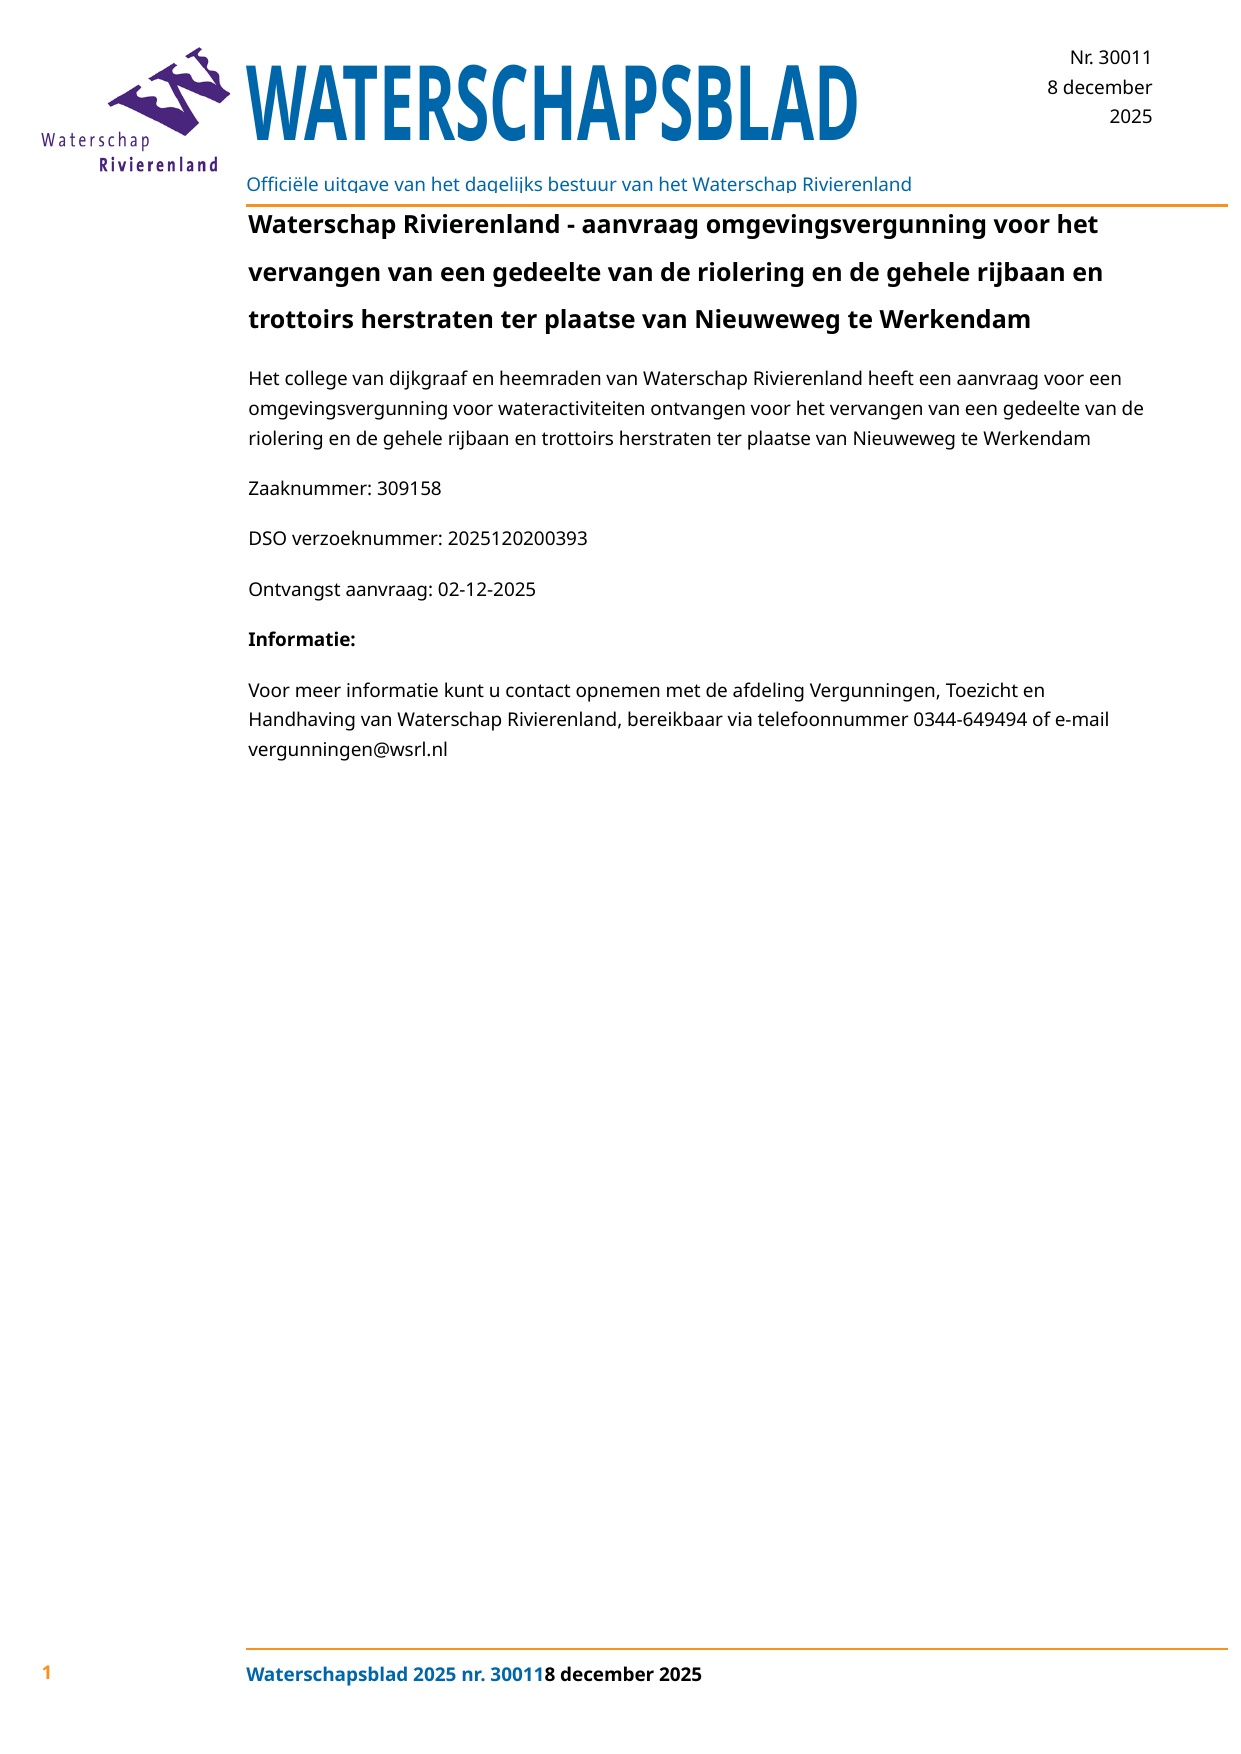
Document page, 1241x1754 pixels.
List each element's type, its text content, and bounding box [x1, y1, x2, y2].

text DSO verzoeknummer: 2025120200393 [248, 526, 1152, 551]
text Voor meer informatie kunt u contact opnemen met de afdeling Vergunningen, Toezicht en Handhaving van Waterschap Rivierenland, bereikbaar via telefoonnummer 0344-649494 of e-mail vergunningen@wsrl.nl [248, 677, 1152, 762]
text Ontvangst aanvraag: 02-12-2025 [248, 576, 1152, 602]
text Zaaknummer: 309158 [248, 475, 1152, 501]
text Waterschap Rivierenland - aanvraag omgevingsvergunning voor het vervangen van een gedeelte van de riolering en de gehele rijbaan en trottoirs herstraten ter plaatse van Nieuweweg te Werkendam [248, 207, 1152, 336]
text Het college van dijkgraaf en heemraden van Waterschap Rivierenland heeft een aanvraag voor een omgevingsvergunning voor wateractiviteiten ontvangen voor het vervangen van een gedeelte van de riolering en de gehele rijbaan en trottoirs herstraten ter plaatse van Nieuweweg te Werkendam [248, 366, 1152, 450]
text Informatie: [248, 626, 1152, 652]
picture [41, 47, 231, 172]
